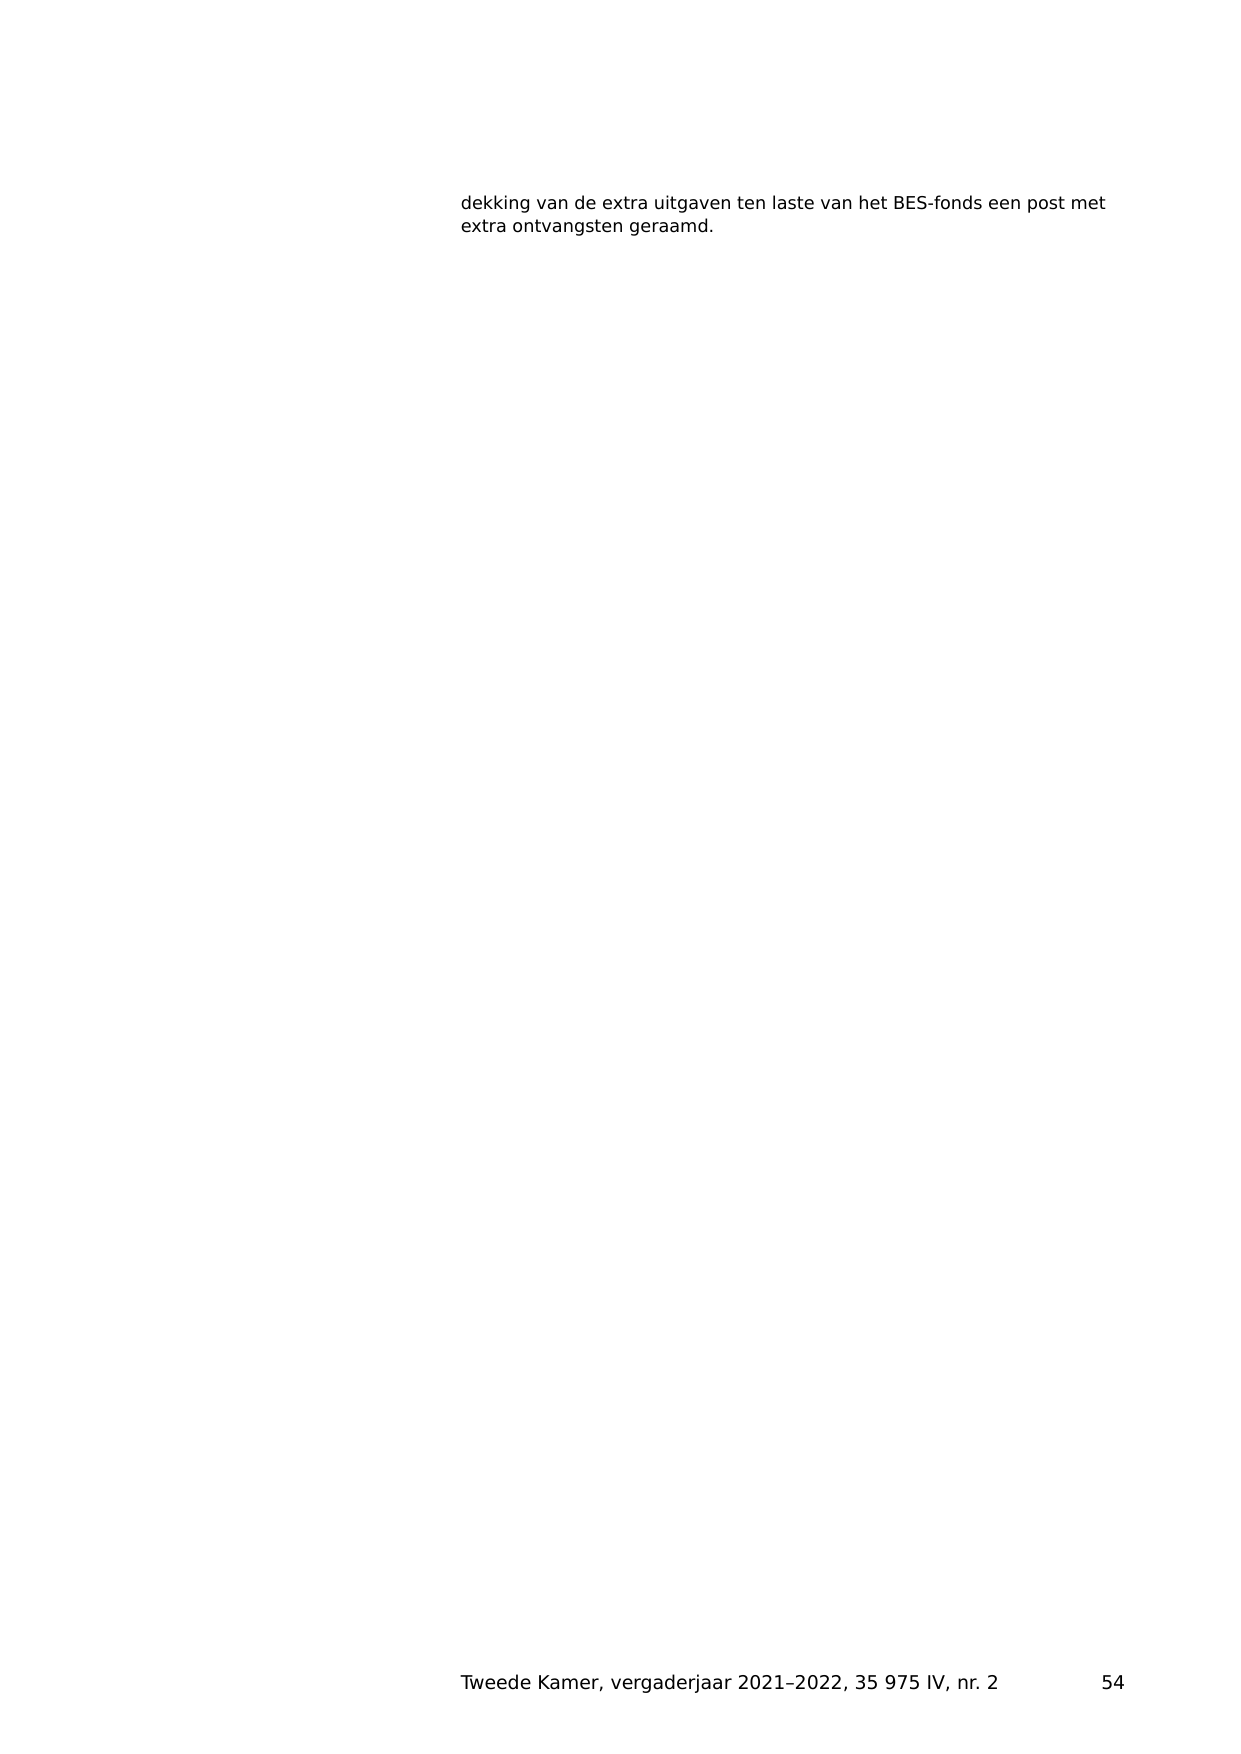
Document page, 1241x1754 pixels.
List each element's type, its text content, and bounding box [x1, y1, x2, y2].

text dekking van de extra uitgaven ten laste van het BES-fonds een post met extra ontvangsten geraamd. [461, 191, 1125, 237]
